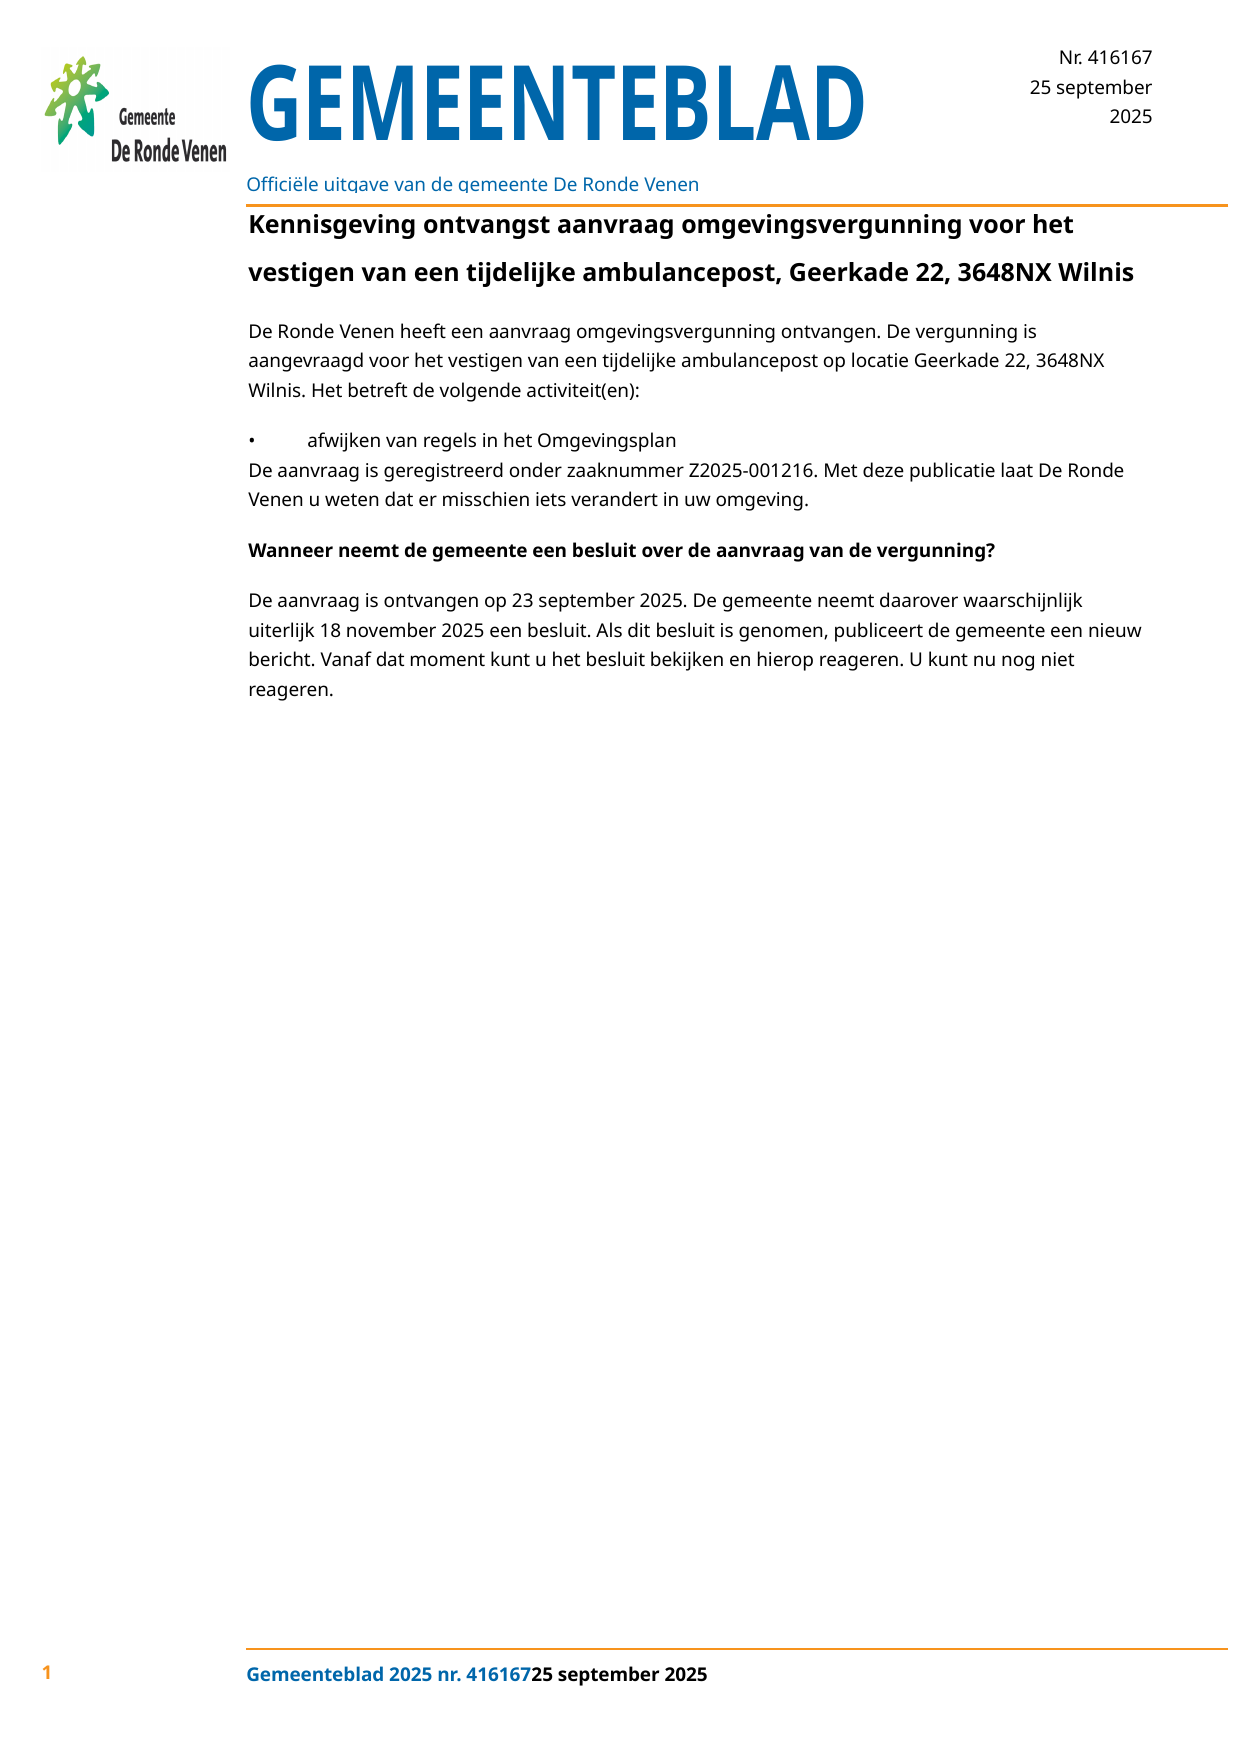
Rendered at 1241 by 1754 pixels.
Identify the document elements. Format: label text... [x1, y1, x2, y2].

text De aanvraag is geregistreerd onder zaaknummer Z2025-001216. Met deze publicatie laat De Ronde Venen u weten dat er misschien iets verandert in uw omgeving. [248, 457, 1152, 512]
text De aanvraag is ontvangen op 23 september 2025. De gemeente neemt daarover waarschijnlijk uiterlijk 18 november 2025 een besluit. Als dit besluit is genomen, publiceert de gemeente een nieuw bericht. Vanaf dat moment kunt u het besluit bekijken en hierop reageren. U kunt nu nog niet reageren. [248, 587, 1152, 702]
text Kennisgeving ontvangst aanvraag omgevingsvergunning voor het vestigen van een tijdelijke ambulancepost, Geerkade 22, 3648NX Wilnis [248, 207, 1152, 288]
text De Ronde Venen heeft een aanvraag omgevingsvergunning ontvangen. De vergunning is aangevraagd voor het vestigen van een tijdelijke ambulancepost op locatie Geerkade 22, 3648NX Wilnis. Het betreft de volgende activiteit(en): [248, 318, 1152, 403]
list afwijken van regels in het Omgevingsplan [248, 427, 1152, 453]
picture [41, 47, 231, 172]
text Wanneer neemt de gemeente een besluit over de aanvraag van de vergunning? [248, 537, 1152, 563]
